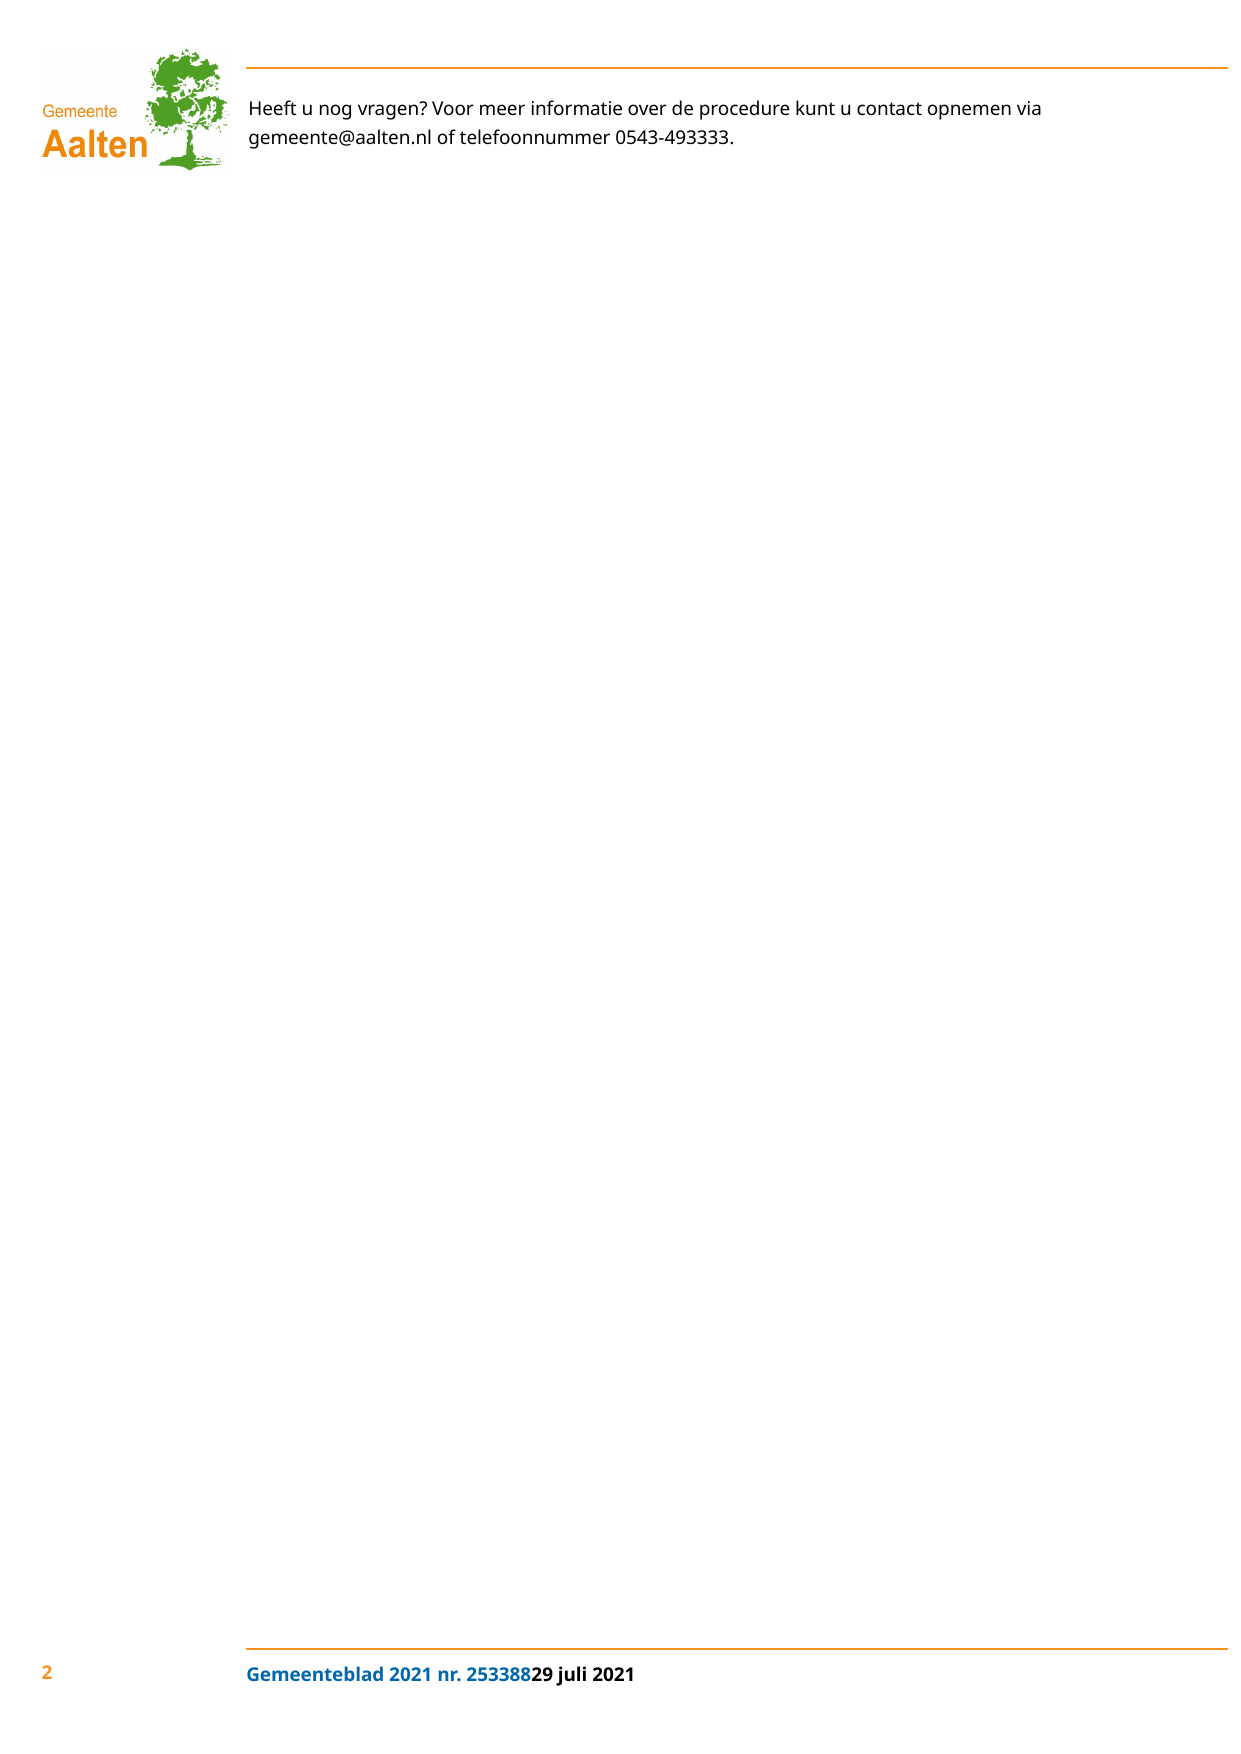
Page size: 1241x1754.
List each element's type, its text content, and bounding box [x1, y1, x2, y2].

text Heeft u nog vragen? Voor meer informatie over de procedure kunt u contact opnemen via gemeente@aalten.nl of telefoonnummer 0543-493333. [248, 95, 1152, 150]
picture [41, 47, 231, 172]
